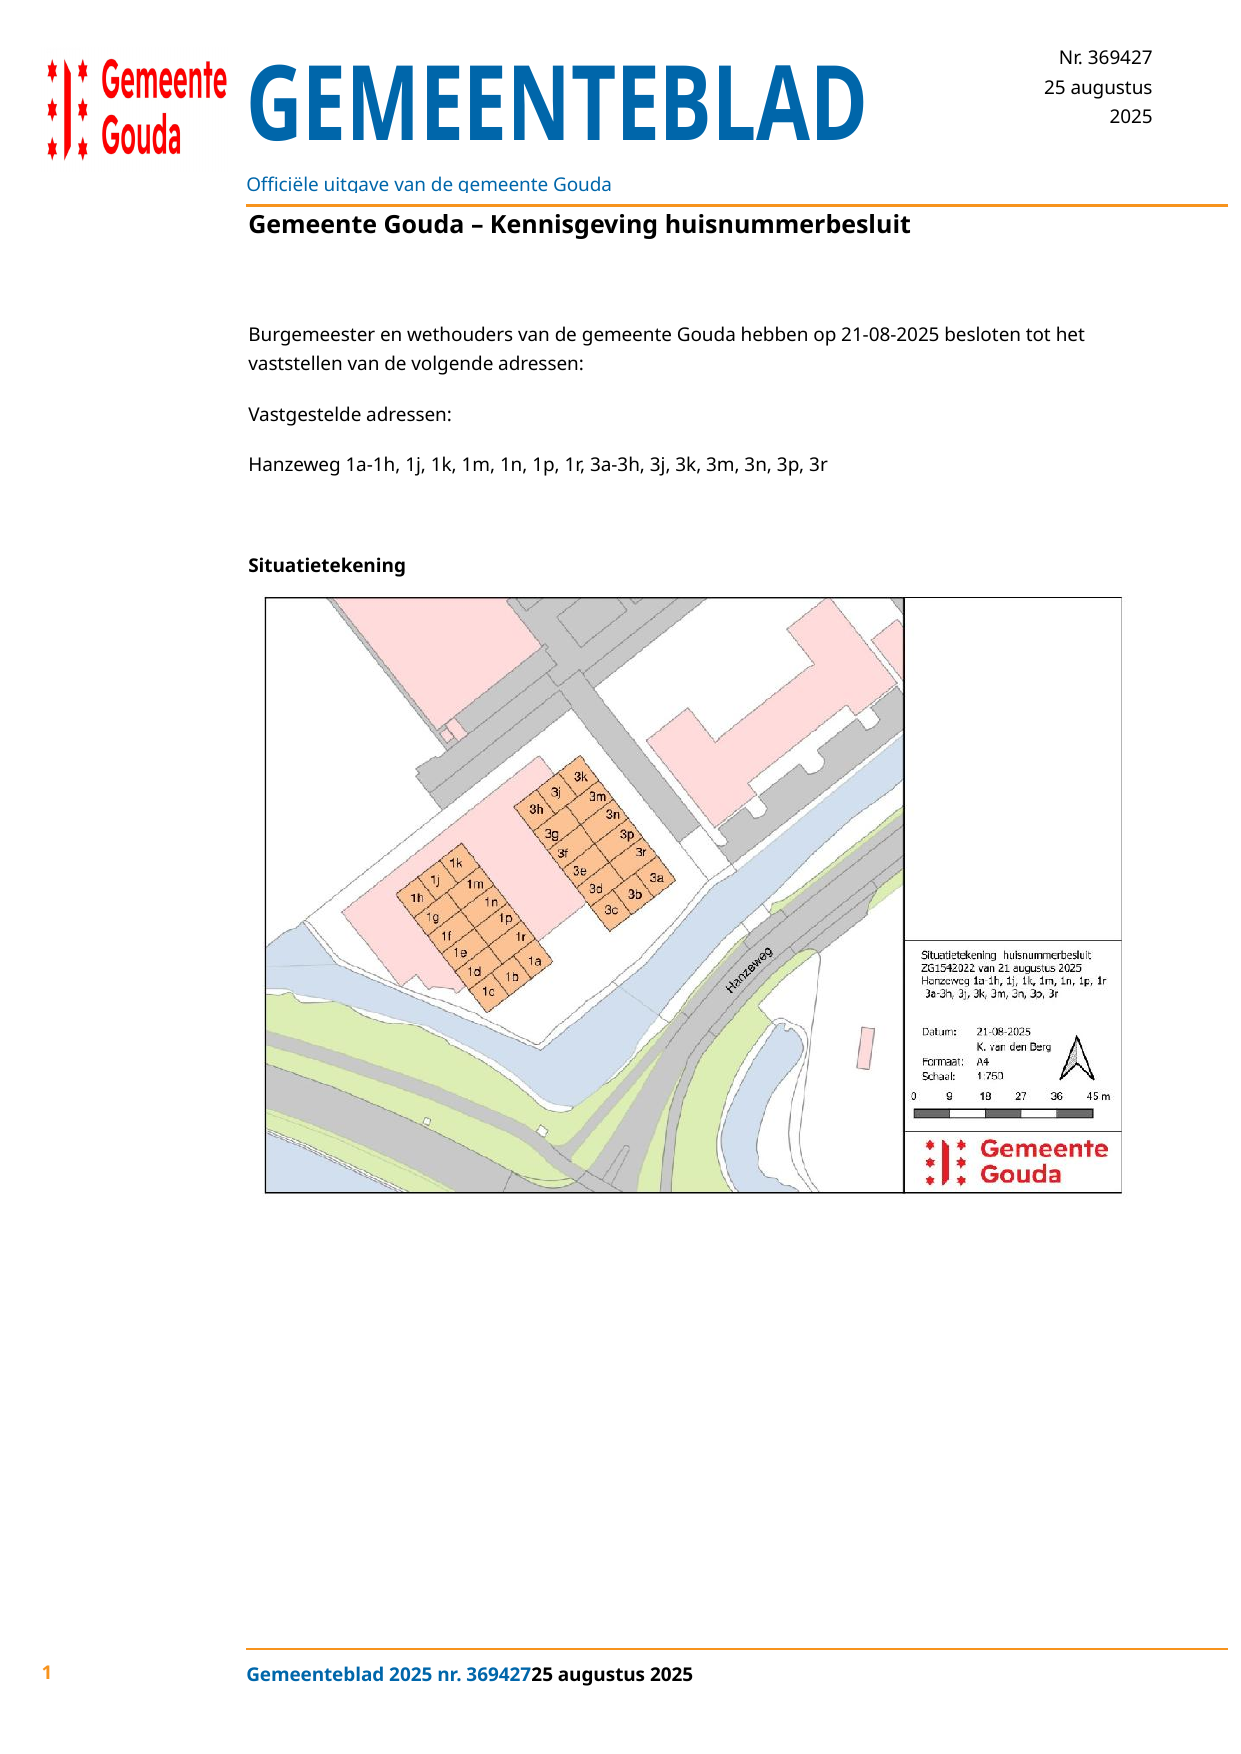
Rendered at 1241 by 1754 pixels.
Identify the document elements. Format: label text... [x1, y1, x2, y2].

picture [41, 47, 231, 172]
picture [248, 581, 1134, 1209]
text Situatietekening [248, 552, 1152, 578]
text Vastgestelde adressen: [248, 401, 1152, 426]
text Burgemeester en wethouders van de gemeente Gouda hebben op 21-08-2025 besloten tot het vaststellen van de volgende adressen: [248, 321, 1152, 376]
text Gemeente Gouda – Kennisgeving huisnummerbesluit [248, 207, 1152, 241]
text Hanzeweg 1a-1h, 1j, 1k, 1m, 1n, 1p, 1r, 3a-3h, 3j, 3k, 3m, 3n, 3p, 3r [248, 451, 1152, 477]
